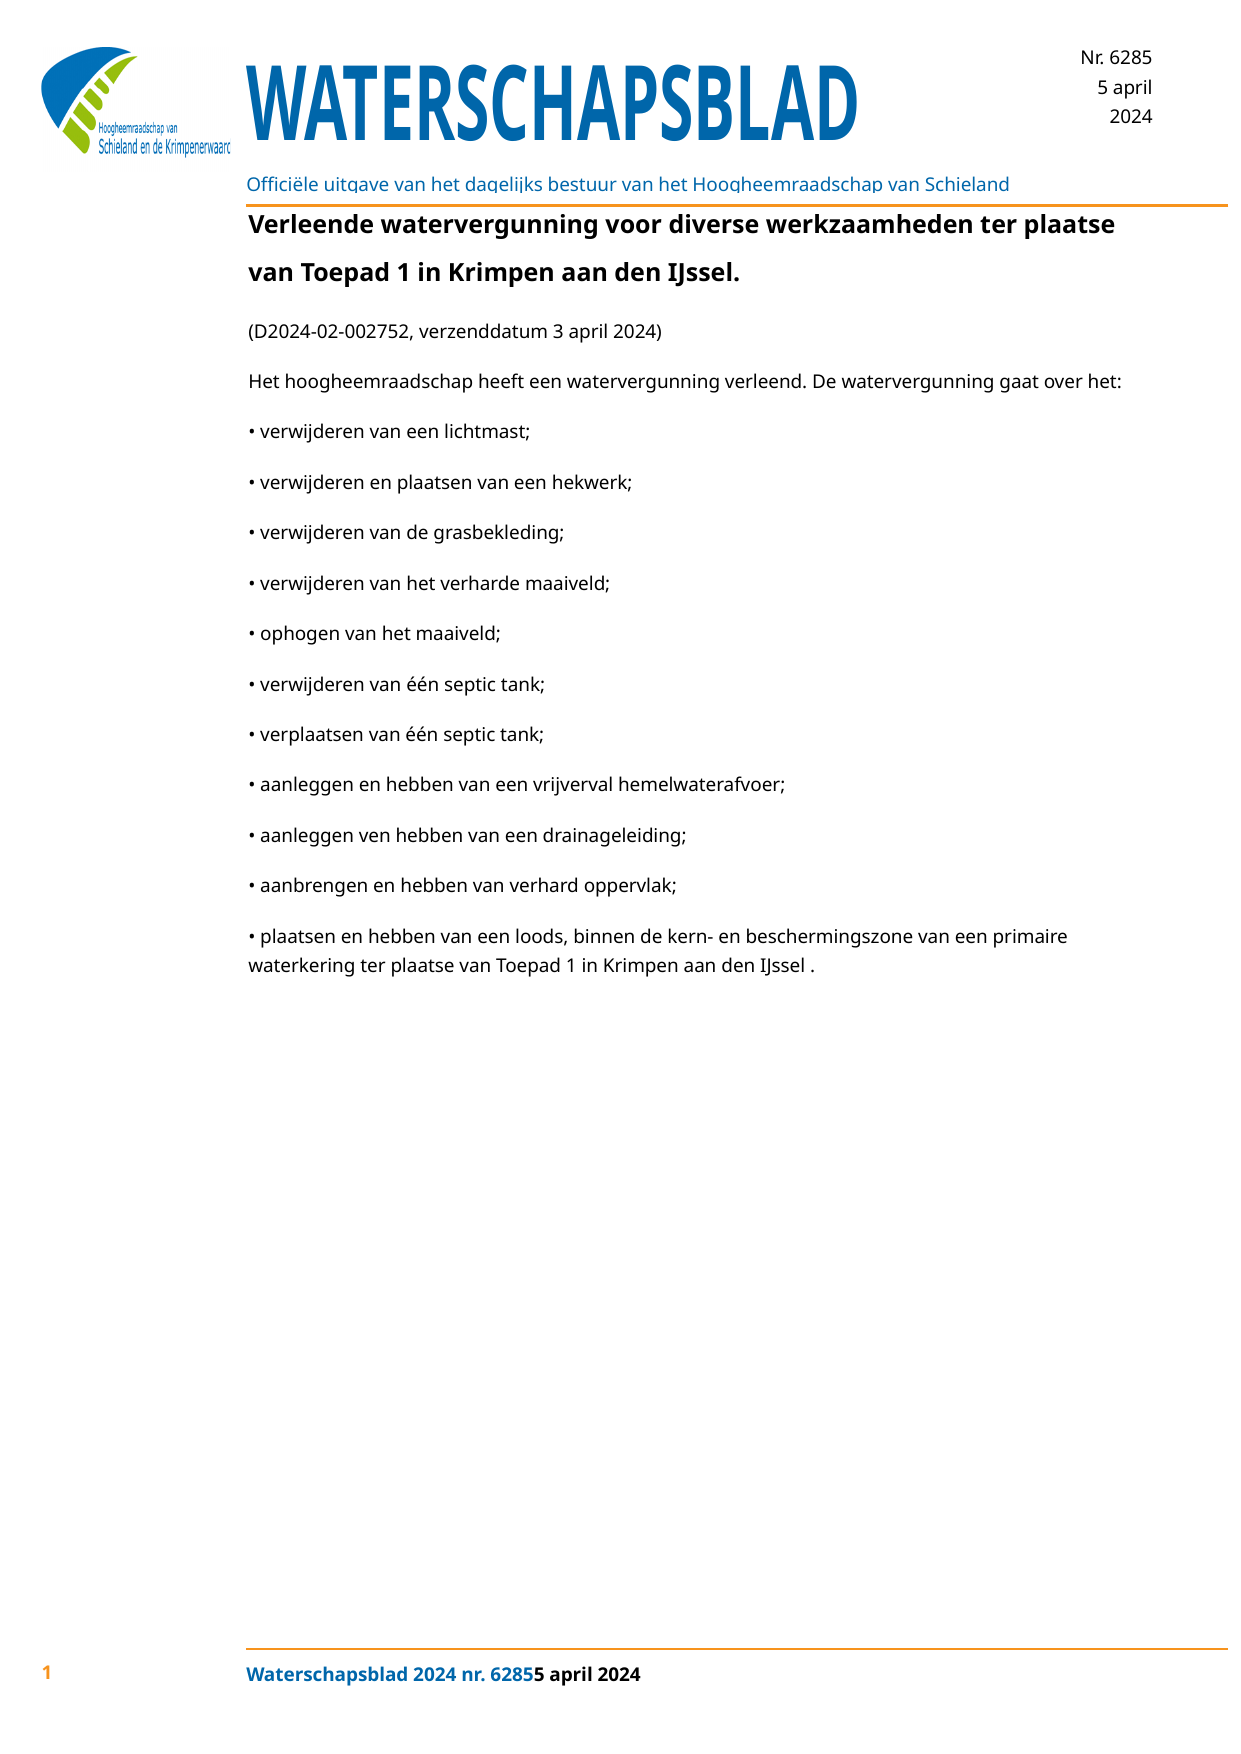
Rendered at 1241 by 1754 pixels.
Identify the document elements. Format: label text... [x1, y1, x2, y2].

text Het hoogheemraadschap heeft een watervergunning verleend. De watervergunning gaat over het: [248, 368, 1152, 394]
text Verleende watervergunning voor diverse werkzaamheden ter plaatse van Toepad 1 in Krimpen aan den IJssel. [248, 207, 1152, 288]
text (D2024-02-002752, verzenddatum 3 april 2024) [248, 318, 1152, 344]
text • verwijderen van het verharde maaiveld; [248, 570, 1152, 596]
text • verwijderen van een lichtmast; [248, 419, 1152, 444]
picture [41, 47, 231, 172]
text • aanleggen en hebben van een vrijverval hemelwaterafvoer; [248, 772, 1152, 797]
text • verplaatsen van één septic tank; [248, 721, 1152, 747]
text • ophogen van het maaiveld; [248, 620, 1152, 646]
text • aanleggen ven hebben van een drainageleiding; [248, 822, 1152, 848]
text • verwijderen van één septic tank; [248, 671, 1152, 697]
text • verwijderen van de grasbekleding; [248, 519, 1152, 545]
text • plaatsen en hebben van een loods, binnen de kern- en beschermingszone van een primaire waterkering ter plaatse van Toepad 1 in Krimpen aan den IJssel . [248, 923, 1152, 978]
text • verwijderen en plaatsen van een hekwerk; [248, 469, 1152, 495]
text • aanbrengen en hebben van verhard oppervlak; [248, 872, 1152, 898]
